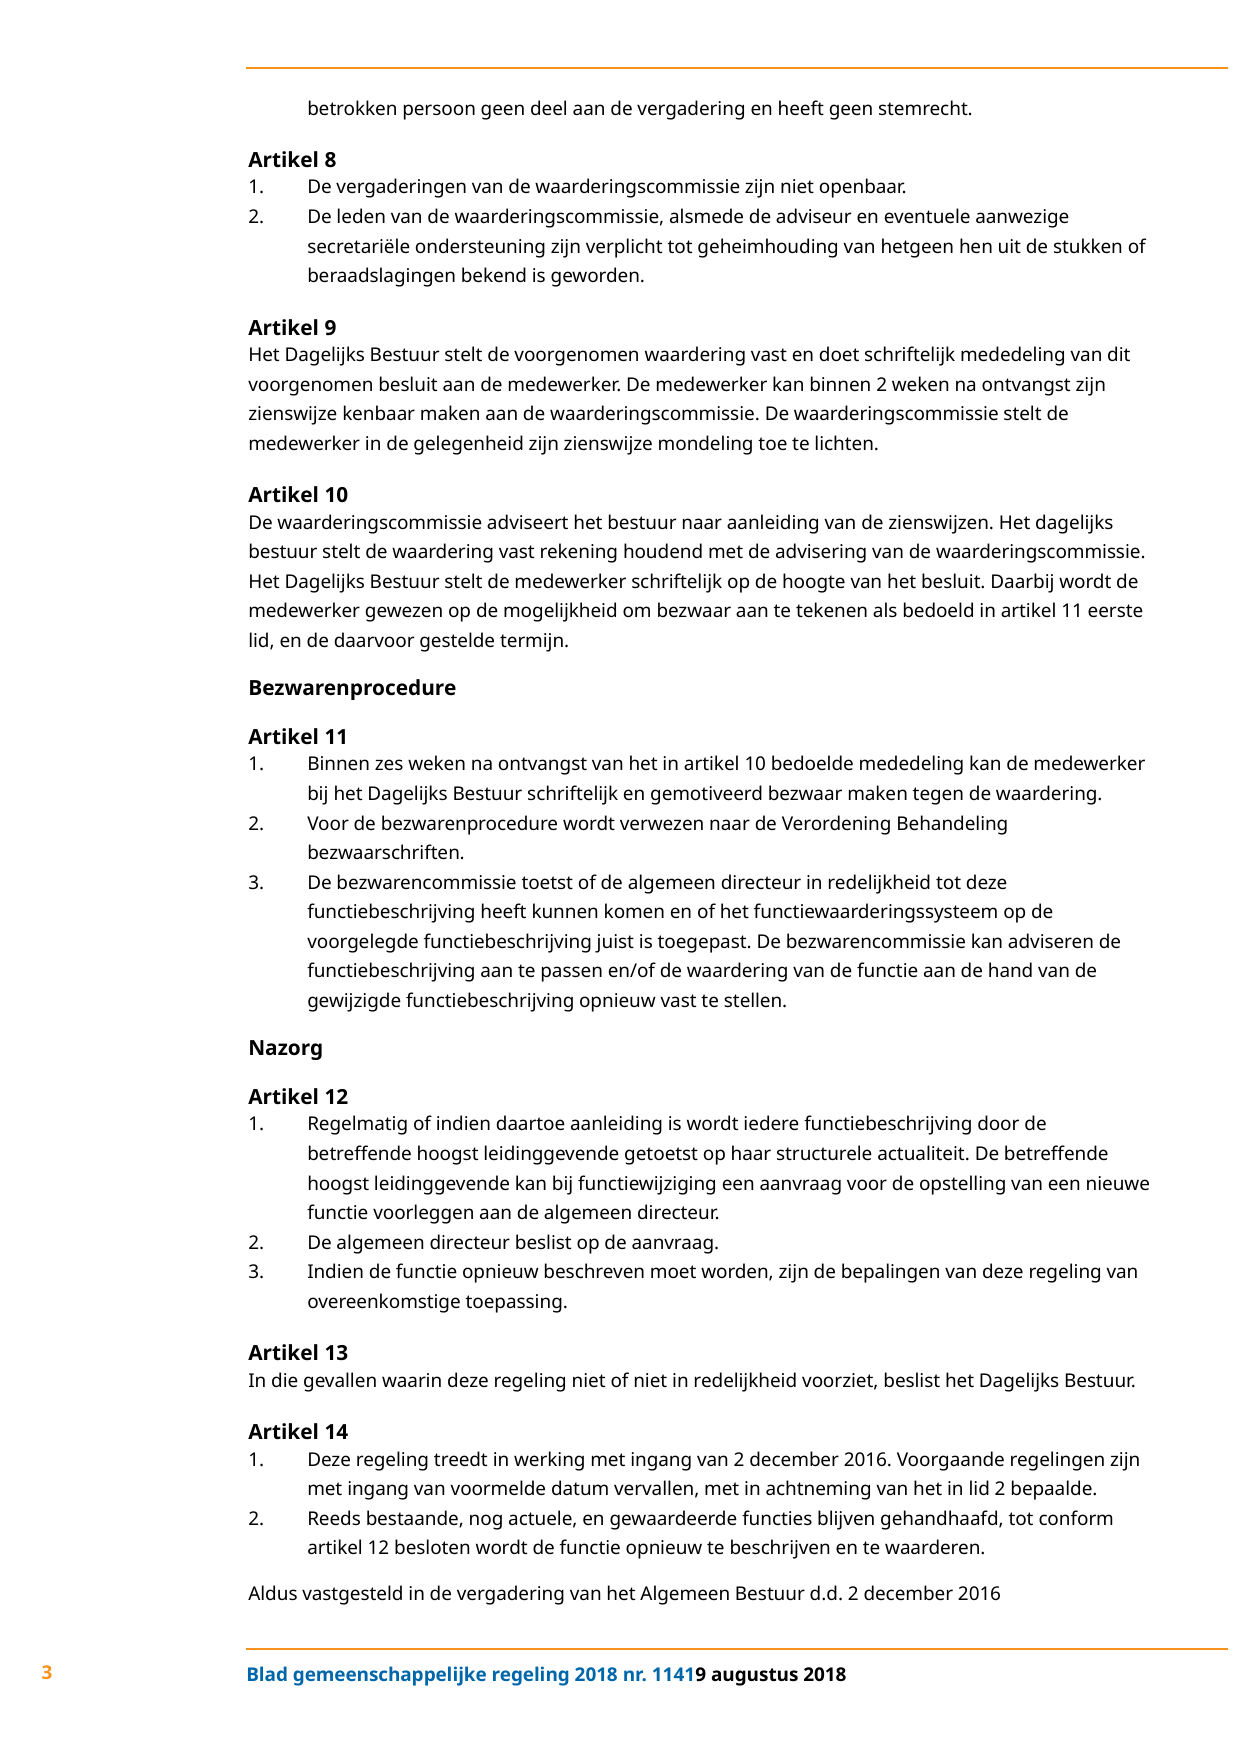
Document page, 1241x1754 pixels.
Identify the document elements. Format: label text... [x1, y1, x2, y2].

list Reeds bestaande, nog actuele, en gewaardeerde functies blijven gehandhaafd, tot conform artikel 12 besloten wordt de functie opnieuw te beschrijven en te waarderen. [248, 1505, 1152, 1560]
text Artikel 13 [248, 1338, 1152, 1367]
list De algemeen directeur beslist op de aanvraag. [248, 1229, 1152, 1254]
text Het Dagelijks Bestuur stelt de voorgenomen waardering vast en doet schriftelijk mededeling van dit voorgenomen besluit aan de medewerker. De medewerker kan binnen 2 weken na ontvangst zijn zienswijze kenbaar maken aan de waarderingscommissie. De waarderingscommissie stelt de medewerker in de gelegenheid zijn zienswijze mondeling toe te lichten. [248, 341, 1152, 456]
text De waarderingscommissie adviseert het bestuur naar aanleiding van de zienswijzen. Het dagelijks bestuur stelt de waardering vast rekening houdend met de advisering van de waarderingscommissie. Het Dagelijks Bestuur stelt de medewerker schriftelijk op de hoogte van het besluit. Daarbij wordt de medewerker gewezen op de mogelijkheid om bezwaar aan te tekenen als bedoeld in artikel 11 eerste lid, en de daarvoor gestelde termijn. [248, 509, 1152, 653]
list De leden van de waarderingscommissie, alsmede de adviseur en eventuele aanwezige secretariële ondersteuning zijn verplicht tot geheimhouding van hetgeen hen uit de stukken of beraadslagingen bekend is geworden. [248, 203, 1152, 288]
text Artikel 12 [248, 1082, 1152, 1111]
text Artikel 10 [248, 480, 1152, 509]
text Aldus vastgesteld in de vergadering van het Algemeen Bestuur d.d. 2 december 2016 [248, 1580, 1152, 1606]
list Binnen zes weken na ontvangst van het in artikel 10 bedoelde mededeling kan de medewerker bij het Dagelijks Bestuur schriftelijk en gemotiveerd bezwaar maken tegen de waardering. [248, 751, 1152, 806]
list De vergaderingen van de waarderingscommissie zijn niet openbaar. [248, 174, 1152, 199]
text Bezwarenprocedure [248, 673, 1152, 701]
text Nazorg [248, 1033, 1152, 1061]
list Deze regeling treedt in werking met ingang van 2 december 2016. Voorgaande regelingen zijn met ingang van voormelde datum vervallen, met in achtneming van het in lid 2 bepaalde. [248, 1446, 1152, 1501]
list Indien de functie opnieuw beschreven moet worden, zijn de bepalingen van deze regeling van overeenkomstige toepassing. [248, 1258, 1152, 1314]
text Artikel 9 [248, 313, 1152, 341]
text In die gevallen waarin deze regeling niet of niet in redelijkheid voorziet, beslist het Dagelijks Bestuur. [248, 1367, 1152, 1393]
list betrokken persoon geen deel aan de vergadering en heeft geen stemrecht. [248, 95, 1152, 121]
picture [41, 47, 231, 172]
text Artikel 11 [248, 722, 1152, 751]
text Artikel 14 [248, 1417, 1152, 1446]
list Regelmatig of indien daartoe aanleiding is wordt iedere functiebeschrijving door de betreffende hoogst leidinggevende getoetst op haar structurele actualiteit. De betreffende hoogst leidinggevende kan bij functiewijziging een aanvraag voor de opstelling van een nieuwe functie voorleggen aan de algemeen directeur. [248, 1111, 1152, 1225]
text Artikel 8 [248, 145, 1152, 174]
list De bezwarencommissie toetst of de algemeen directeur in redelijkheid tot deze functiebeschrijving heeft kunnen komen en of het functiewaarderingssysteem op de voorgelegde functiebeschrijving juist is toegepast. De bezwarencommissie kan adviseren de functiebeschrijving aan te passen en/of de waardering van de functie aan de hand van de gewijzigde functiebeschrijving opnieuw vast te stellen. [248, 869, 1152, 1013]
list Voor de bezwarenprocedure wordt verwezen naar de Verordening Behandeling bezwaarschriften. [248, 810, 1152, 865]
